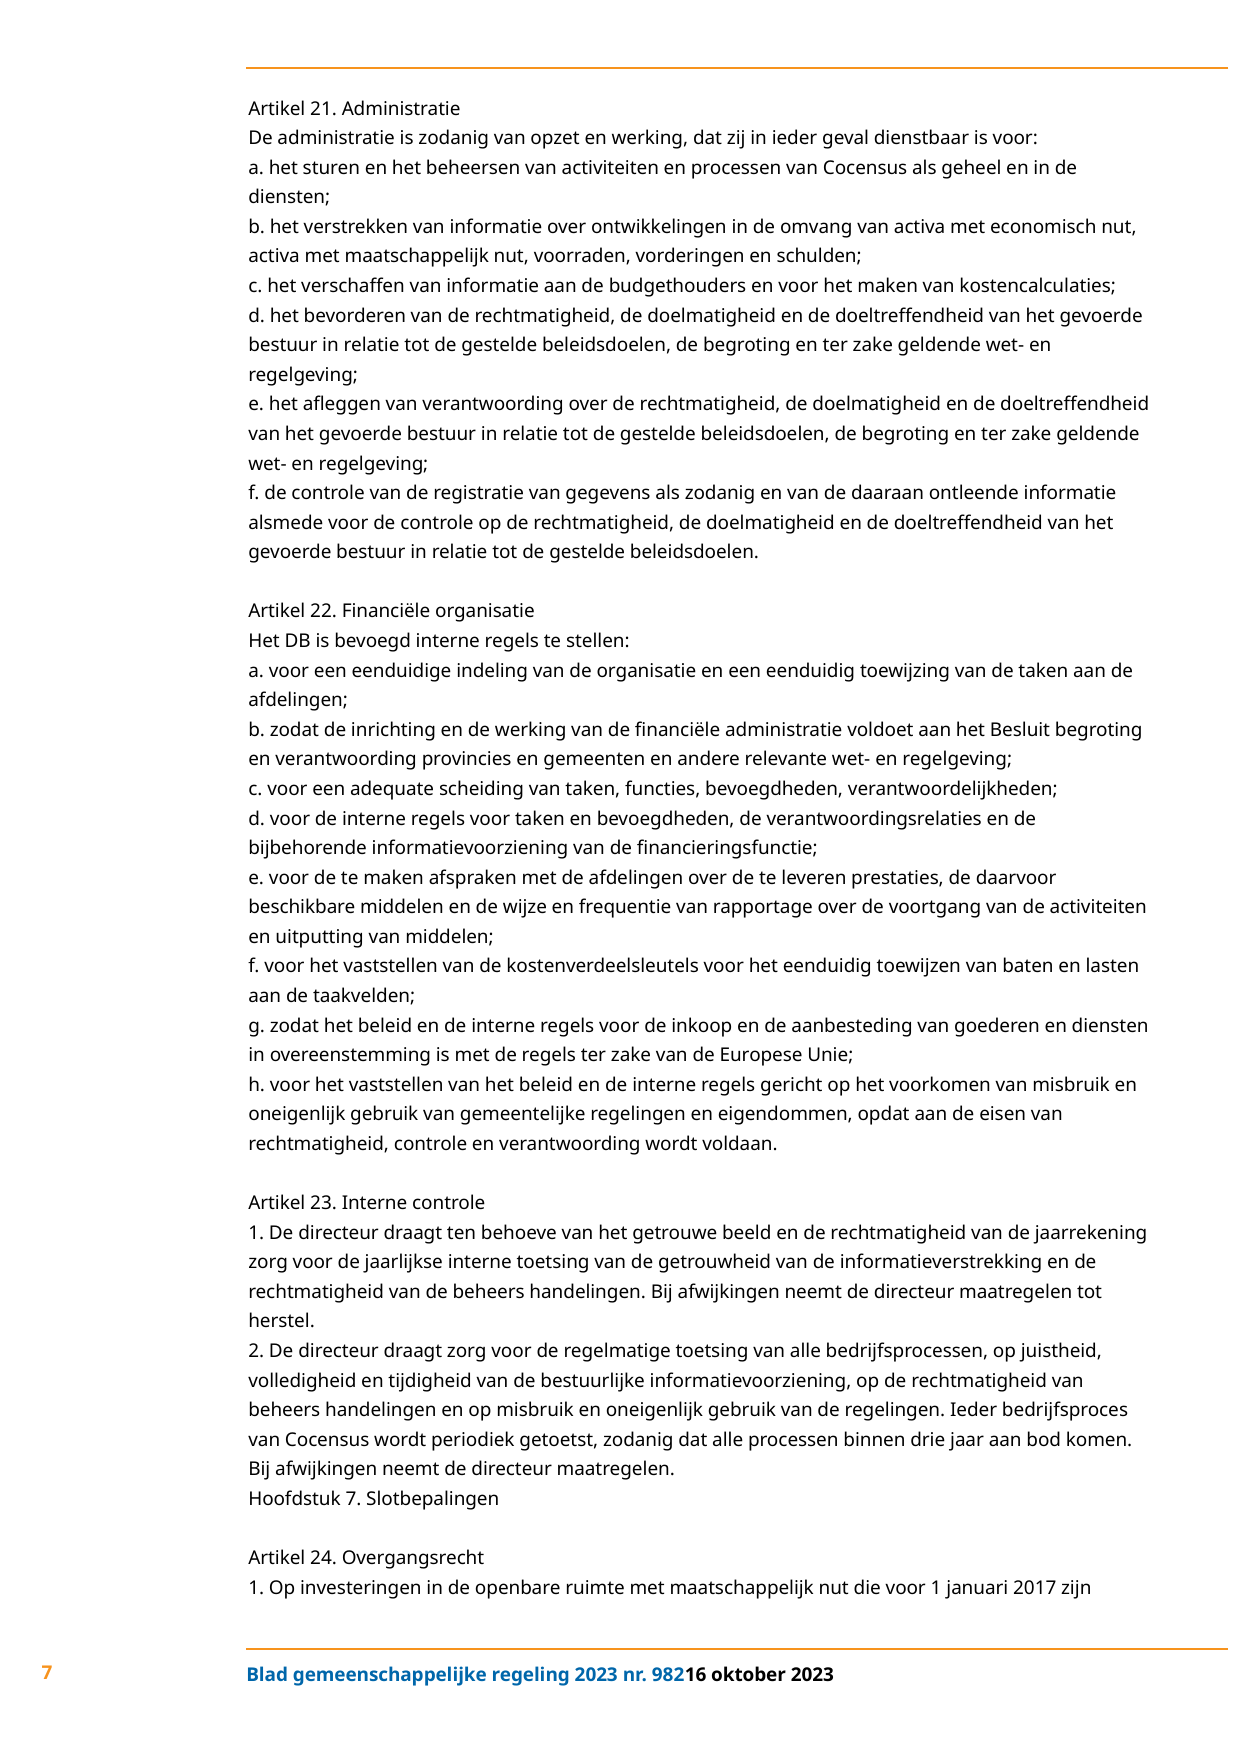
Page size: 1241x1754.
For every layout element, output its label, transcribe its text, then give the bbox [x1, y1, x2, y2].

text c. voor een adequate scheiding van taken, functies, bevoegdheden, verantwoordelijkheden; [248, 775, 1152, 801]
text f. voor het vaststellen van de kostenverdeelsleutels voor het eenduidig toewijzen van baten en lasten aan de taakvelden; [248, 953, 1152, 1008]
picture [41, 47, 231, 172]
text Het DB is bevoegd interne regels te stellen: [248, 627, 1152, 653]
text Artikel 21. Administratie [248, 95, 1152, 121]
text a. voor een eenduidige indeling van de organisatie en een eenduidig toewijzing van de taken aan de afdelingen; [248, 657, 1152, 712]
text b. het verstrekken van informatie over ontwikkelingen in de omvang van activa met economisch nut, activa met maatschappelijk nut, voorraden, vorderingen en schulden; [248, 213, 1152, 268]
text d. het bevorderen van de rechtmatigheid, de doelmatigheid en de doeltreffendheid van het gevoerde bestuur in relatie tot de gestelde beleidsdoelen, de begroting en ter zake geldende wet- en regelgeving; [248, 302, 1152, 387]
text Artikel 24. Overgangsrecht [248, 1544, 1152, 1570]
text e. het afleggen van verantwoording over de rechtmatigheid, de doelmatigheid en de doeltreffendheid van het gevoerde bestuur in relatie tot de gestelde beleidsdoelen, de begroting en ter zake geldende wet- en regelgeving; [248, 391, 1152, 476]
text 1. De directeur draagt ten behoeve van het getrouwe beeld en de rechtmatigheid van de jaarrekening zorg voor de jaarlijkse interne toetsing van de getrouwheid van de informatieverstrekking en de rechtmatigheid van de beheers handelingen. Bij afwijkingen neemt de directeur maatregelen tot herstel. [248, 1219, 1152, 1333]
text a. het sturen en het beheersen van activiteiten en processen van Cocensus als geheel en in de diensten; [248, 154, 1152, 209]
text 1. Op investeringen in de openbare ruimte met maatschappelijk nut die voor 1 januari 2017 zijn [248, 1574, 1152, 1600]
text f. de controle van de registratie van gegevens als zodanig en van de daaraan ontleende informatie alsmede voor de controle op de rechtmatigheid, de doelmatigheid en de doeltreffendheid van het gevoerde bestuur in relatie tot de gestelde beleidsdoelen. [248, 479, 1152, 564]
text c. het verschaffen van informatie aan de budgethouders en voor het maken van kostencalculaties; [248, 272, 1152, 298]
text Artikel 22. Financiële organisatie [248, 598, 1152, 623]
text d. voor de interne regels voor taken en bevoegdheden, de verantwoordingsrelaties en de bijbehorende informatievoorziening van de financieringsfunctie; [248, 805, 1152, 860]
text b. zodat de inrichting en de werking van de financiële administratie voldoet aan het Besluit begroting en verantwoording provincies en gemeenten en andere relevante wet- en regelgeving; [248, 716, 1152, 771]
text Hoofdstuk 7. Slotbepalingen [248, 1485, 1152, 1511]
text e. voor de te maken afspraken met de afdelingen over de te leveren prestaties, de daarvoor beschikbare middelen en de wijze en frequentie van rapportage over de voortgang van de activiteiten en uitputting van middelen; [248, 864, 1152, 949]
text 2. De directeur draagt zorg voor de regelmatige toetsing van alle bedrijfsprocessen, op juistheid, volledigheid en tijdigheid van de bestuurlijke informatievoorziening, op de rechtmatigheid van beheers handelingen en op misbruik en oneigenlijk gebruik van de regelingen. Ieder bedrijfsproces van Cocensus wordt periodiek getoetst, zodanig dat alle processen binnen drie jaar aan bod komen. Bij afwijkingen neemt de directeur maatregelen. [248, 1337, 1152, 1481]
text h. voor het vaststellen van het beleid en de interne regels gericht op het voorkomen van misbruik en oneigenlijk gebruik van gemeentelijke regelingen en eigendommen, opdat aan de eisen van rechtmatigheid, controle en verantwoording wordt voldaan. [248, 1071, 1152, 1156]
text Artikel 23. Interne controle [248, 1189, 1152, 1215]
text g. zodat het beleid en de interne regels voor de inkoop en de aanbesteding van goederen en diensten in overeenstemming is met de regels ter zake van de Europese Unie; [248, 1012, 1152, 1067]
text De administratie is zodanig van opzet en werking, dat zij in ieder geval dienstbaar is voor: [248, 124, 1152, 150]
